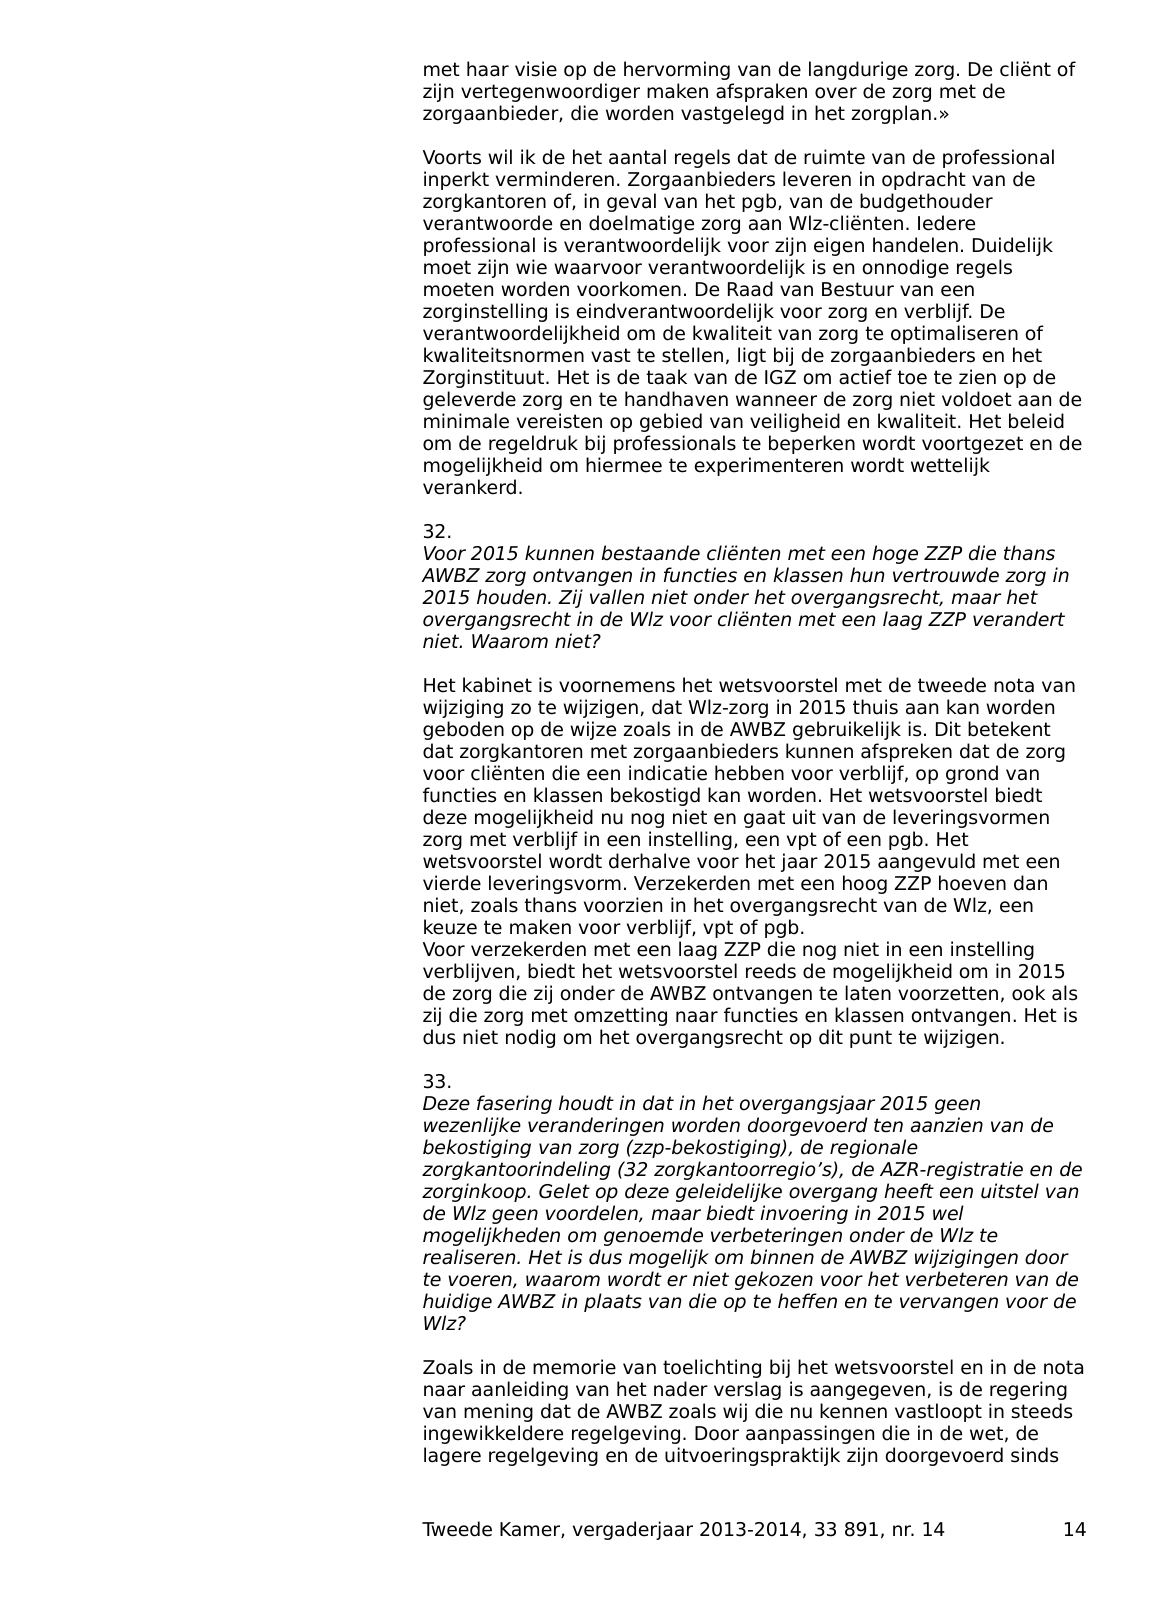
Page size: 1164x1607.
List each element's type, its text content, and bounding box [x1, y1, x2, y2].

text Zoals in de memorie van toelichting bij het wetsvoorstel en in de nota naar aanleiding van het nader verslag is aangegeven, is de regering van mening dat de AWBZ zoals wij die nu kennen vastloopt in steeds ingewikkeldere regelgeving. Door aanpassingen die in de wet, de lagere regelgeving en de uitvoeringspraktijk zijn doorgevoerd sinds [422, 1357, 1087, 1467]
text Het kabinet is voornemens het wetsvoorstel met de tweede nota van wijziging zo te wijzigen, dat Wlz-zorg in 2015 thuis aan kan worden geboden op de wijze zoals in de AWBZ gebruikelijk is. Dit betekent dat zorgkantoren met zorgaanbieders kunnen afspreken dat de zorg voor cliënten die een indicatie hebben voor verblijf, op grond van functies en klassen bekostigd kan worden. Het wetsvoorstel biedt deze mogelijkheid nu nog niet en gaat uit van de leveringsvormen zorg met verblijf in een instelling, een vpt of een pgb. Het wetsvoorstel wordt derhalve voor het jaar 2015 aangevuld met een vierde leveringsvorm. Verzekerden met een hoog ZZP hoeven dan niet, zoals thans voorzien in het overgangsrecht van de Wlz, een keuze te maken voor verblijf, vpt of pgb. [422, 675, 1087, 939]
text 33. [422, 1071, 1087, 1093]
text met haar visie op de hervorming van de langdurige zorg. De cliënt of zijn vertegenwoordiger maken afspraken over de zorg met de zorgaanbieder, die worden vastgelegd in het zorgplan.» [422, 59, 1087, 125]
text Voor 2015 kunnen bestaande cliënten met een hoge ZZP die thans AWBZ zorg ontvangen in functies en klassen hun vertrouwde zorg in 2015 houden. Zij vallen niet onder het overgangsrecht, maar het overgangsrecht in de Wlz voor cliënten met een laag ZZP verandert niet. Waarom niet? [422, 543, 1087, 653]
text 32. [422, 521, 1087, 543]
text Voorts wil ik de het aantal regels dat de ruimte van de professional inperkt verminderen. Zorgaanbieders leveren in opdracht van de zorgkantoren of, in geval van het pgb, van de budgethouder verantwoorde en doelmatige zorg aan Wlz-cliënten. Iedere professional is verantwoordelijk voor zijn eigen handelen. Duidelijk moet zijn wie waarvoor verantwoordelijk is en onnodige regels moeten worden voorkomen. De Raad van Bestuur van een zorginstelling is eindverantwoordelijk voor zorg en verblijf. De verantwoordelijkheid om de kwaliteit van zorg te optimaliseren of kwaliteitsnormen vast te stellen, ligt bij de zorgaanbieders en het Zorginstituut. Het is de taak van de IGZ om actief toe te zien op de geleverde zorg en te handhaven wanneer de zorg niet voldoet aan de minimale vereisten op gebied van veiligheid en kwaliteit. Het beleid om de regeldruk bij professionals te beperken wordt voortgezet en de mogelijkheid om hiermee te experimenteren wordt wettelijk verankerd. [422, 147, 1087, 499]
text Voor verzekerden met een laag ZZP die nog niet in een instelling verblijven, biedt het wetsvoorstel reeds de mogelijkheid om in 2015 de zorg die zij onder de AWBZ ontvangen te laten voorzetten, ook als zij die zorg met omzetting naar functies en klassen ontvangen. Het is dus niet nodig om het overgangsrecht op dit punt te wijzigen. [422, 939, 1087, 1049]
text Deze fasering houdt in dat in het overgangsjaar 2015 geen wezenlijke veranderingen worden doorgevoerd ten aanzien van de bekostiging van zorg (zzp-bekostiging), de regionale zorgkantoorindeling (32 zorgkantoorregio’s), de AZR-registratie en de zorginkoop. Gelet op deze geleidelijke overgang heeft een uitstel van de Wlz geen voordelen, maar biedt invoering in 2015 wel mogelijkheden om genoemde verbeteringen onder de Wlz te realiseren. Het is dus mogelijk om binnen de AWBZ wijzigingen door te voeren, waarom wordt er niet gekozen voor het verbeteren van de huidige AWBZ in plaats van die op te heffen en te vervangen voor de Wlz? [422, 1093, 1087, 1335]
